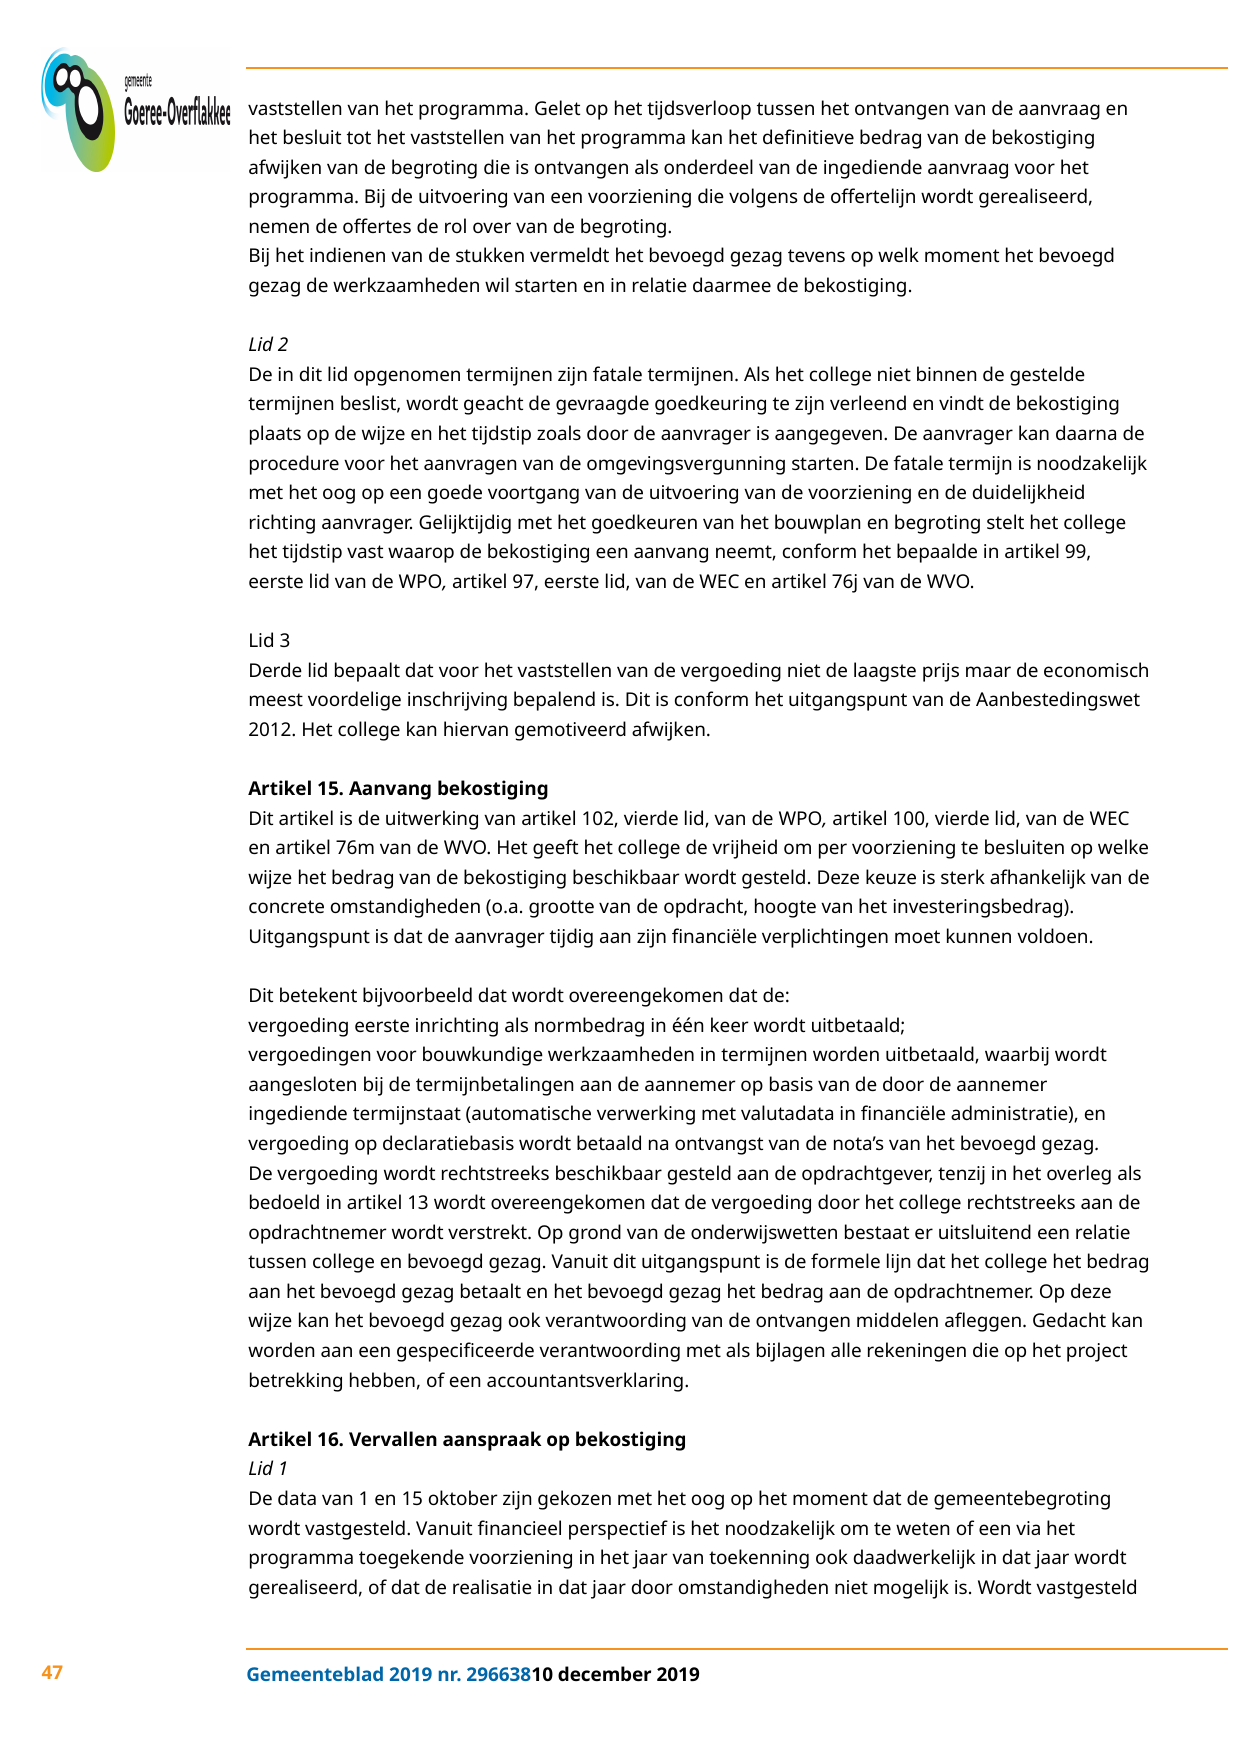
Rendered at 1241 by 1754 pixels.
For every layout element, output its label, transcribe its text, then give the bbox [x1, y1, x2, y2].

picture [41, 47, 231, 172]
text Lid 1 [248, 1456, 1152, 1481]
text De vergoeding wordt rechtstreeks beschikbaar gesteld aan de opdrachtgever, tenzij in het overleg als bedoeld in artikel 13 wordt overeengekomen dat de vergoeding door het college rechtstreeks aan de opdrachtnemer wordt verstrekt. Op grond van de onderwijswetten bestaat er uitsluitend een relatie tussen college en bevoegd gezag. Vanuit dit uitgangspunt is de formele lijn dat het college het bedrag aan het bevoegd gezag betaalt en het bevoegd gezag het bedrag aan de opdrachtnemer. Op deze wijze kan het bevoegd gezag ook verantwoording van de ontvangen middelen afleggen. Gedacht kan worden aan een gespecificeerde verantwoording met als bijlagen alle rekeningen die op het project betrekking hebben, of een accountantsverklaring. [248, 1160, 1152, 1393]
text Dit artikel is de uitwerking van artikel 102, vierde lid, van de WPO, artikel 100, vierde lid, van de WEC en artikel 76m van de WVO. Het geeft het college de vrijheid om per voorziening te besluiten op welke wijze het bedrag van de bekostiging beschikbaar wordt gesteld. Deze keuze is sterk afhankelijk van de concrete omstandigheden (o.a. grootte van de opdracht, hoogte van het investeringsbedrag). Uitgangspunt is dat de aanvrager tijdig aan zijn financiële verplichtingen moet kunnen voldoen. [248, 805, 1152, 949]
text Derde lid bepaalt dat voor het vaststellen van de vergoeding niet de laagste prijs maar de economisch meest voordelige inschrijving bepalend is. Dit is conform het uitgangspunt van de Aanbestedingswet 2012. Het college kan hiervan gemotiveerd afwijken. [248, 657, 1152, 742]
text vaststellen van het programma. Gelet op het tijdsverloop tussen het ontvangen van de aanvraag en het besluit tot het vaststellen van het programma kan het definitieve bedrag van de bekostiging afwijken van de begroting die is ontvangen als onderdeel van de ingediende aanvraag voor het programma. Bij de uitvoering van een voorziening die volgens de offertelijn wordt gerealiseerd, nemen de offertes de rol over van de begroting. [248, 95, 1152, 239]
text Dit betekent bijvoorbeeld dat wordt overeengekomen dat de: [248, 982, 1152, 1008]
text vergoeding eerste inrichting als normbedrag in één keer wordt uitbetaald; [248, 1012, 1152, 1038]
text Lid 2 [248, 331, 1152, 357]
text vergoedingen voor bouwkundige werkzaamheden in termijnen worden uitbetaald, waarbij wordt aangesloten bij de termijnbetalingen aan de aannemer op basis van de door de aannemer ingediende termijnstaat (automatische verwerking met valutadata in financiële administratie), en [248, 1041, 1152, 1126]
text Artikel 15. Aanvang bekostiging [248, 775, 1152, 801]
text vergoeding op declaratiebasis wordt betaald na ontvangst van de nota’s van het bevoegd gezag. [248, 1130, 1152, 1156]
text De data van 1 en 15 oktober zijn gekozen met het oog op het moment dat de gemeentebegroting wordt vastgesteld. Vanuit financieel perspectief is het noodzakelijk om te weten of een via het programma toegekende voorziening in het jaar van toekenning ook daadwerkelijk in dat jaar wordt gerealiseerd, of dat de realisatie in dat jaar door omstandigheden niet mogelijk is. Wordt vastgesteld [248, 1485, 1152, 1600]
text Lid 3 [248, 627, 1152, 653]
text Artikel 16. Vervallen aanspraak op bekostiging [248, 1426, 1152, 1452]
text Bij het indienen van de stukken vermeldt het bevoegd gezag tevens op welk moment het bevoegd gezag de werkzaamheden wil starten en in relatie daarmee de bekostiging. [248, 243, 1152, 298]
text De in dit lid opgenomen termijnen zijn fatale termijnen. Als het college niet binnen de gestelde termijnen beslist, wordt geacht de gevraagde goedkeuring te zijn verleend en vindt de bekostiging plaats op de wijze en het tijdstip zoals door de aanvrager is aangegeven. De aanvrager kan daarna de procedure voor het aanvragen van de omgevingsvergunning starten. De fatale termijn is noodzakelijk met het oog op een goede voortgang van de uitvoering van de voorziening en de duidelijkheid richting aanvrager. Gelijktijdig met het goedkeuren van het bouwplan en begroting stelt het college het tijdstip vast waarop de bekostiging een aanvang neemt, conform het bepaalde in artikel 99, eerste lid van de WPO, artikel 97, eerste lid, van de WEC en artikel 76j van de WVO. [248, 361, 1152, 594]
